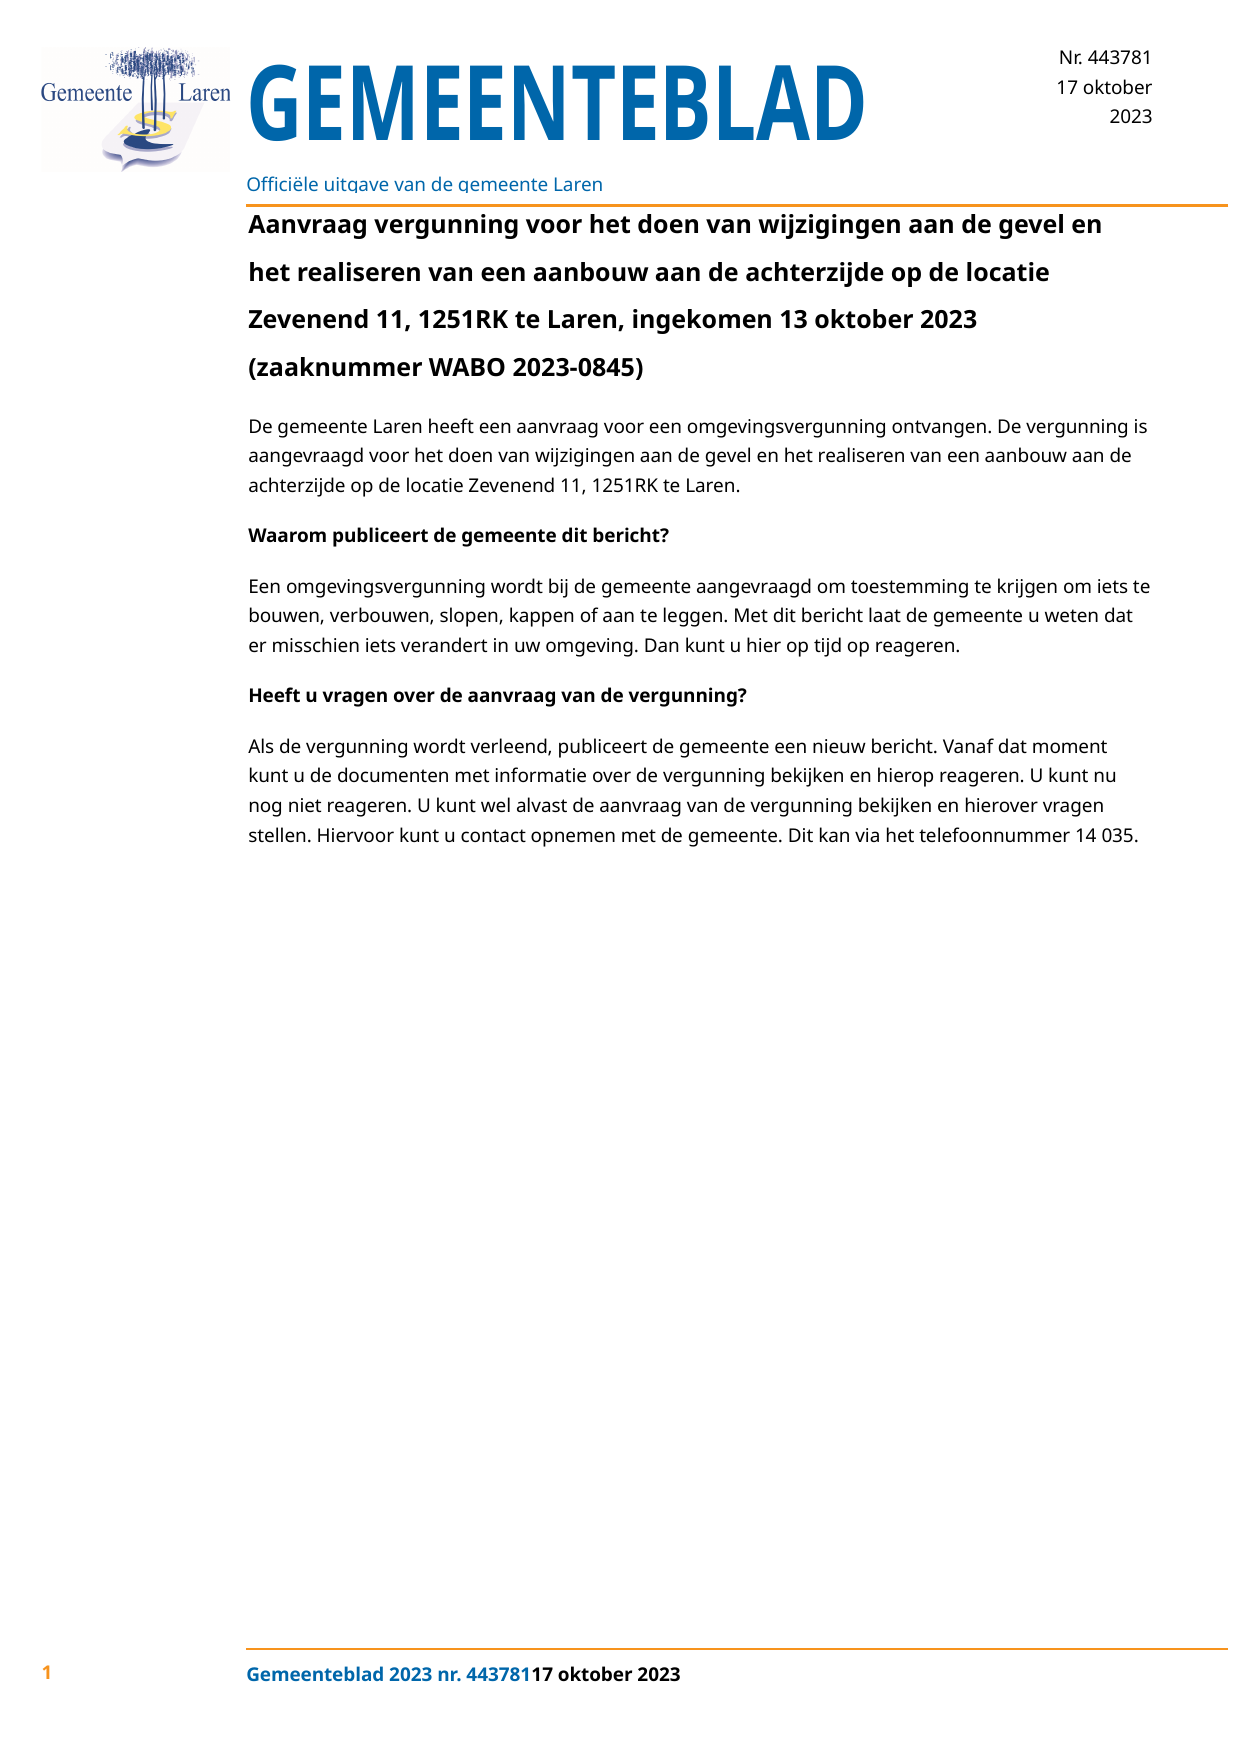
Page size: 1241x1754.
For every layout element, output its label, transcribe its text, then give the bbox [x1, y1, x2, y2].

text De gemeente Laren heeft een aanvraag voor een omgevingsvergunning ontvangen. De vergunning is aangevraagd voor het doen van wijzigingen aan de gevel en het realiseren van een aanbouw aan de achterzijde op de locatie Zevenend 11, 1251RK te Laren. [248, 413, 1152, 498]
text Heeft u vragen over de aanvraag van de vergunning? [248, 683, 1152, 708]
text Aanvraag vergunning voor het doen van wijzigingen aan de gevel en het realiseren van een aanbouw aan de achterzijde op de locatie Zevenend 11, 1251RK te Laren, ingekomen 13 oktober 2023 (zaaknummer WABO 2023-0845) [248, 207, 1152, 384]
picture [41, 47, 231, 172]
text Als de vergunning wordt verleend, publiceert de gemeente een nieuw bericht. Vanaf dat moment kunt u de documenten met informatie over de vergunning bekijken en hierop reageren. U kunt nu nog niet reageren. U kunt wel alvast de aanvraag van de vergunning bekijken en hierover vragen stellen. Hiervoor kunt u contact opnemen met de gemeente. Dit kan via het telefoonnummer 14 035. [248, 733, 1152, 848]
text Waarom publiceert de gemeente dit bericht? [248, 523, 1152, 548]
text Een omgevingsvergunning wordt bij de gemeente aangevraagd om toestemming te krijgen om iets te bouwen, verbouwen, slopen, kappen of aan te leggen. Met dit bericht laat de gemeente u weten dat er misschien iets verandert in uw omgeving. Dan kunt u hier op tijd op reageren. [248, 573, 1152, 658]
